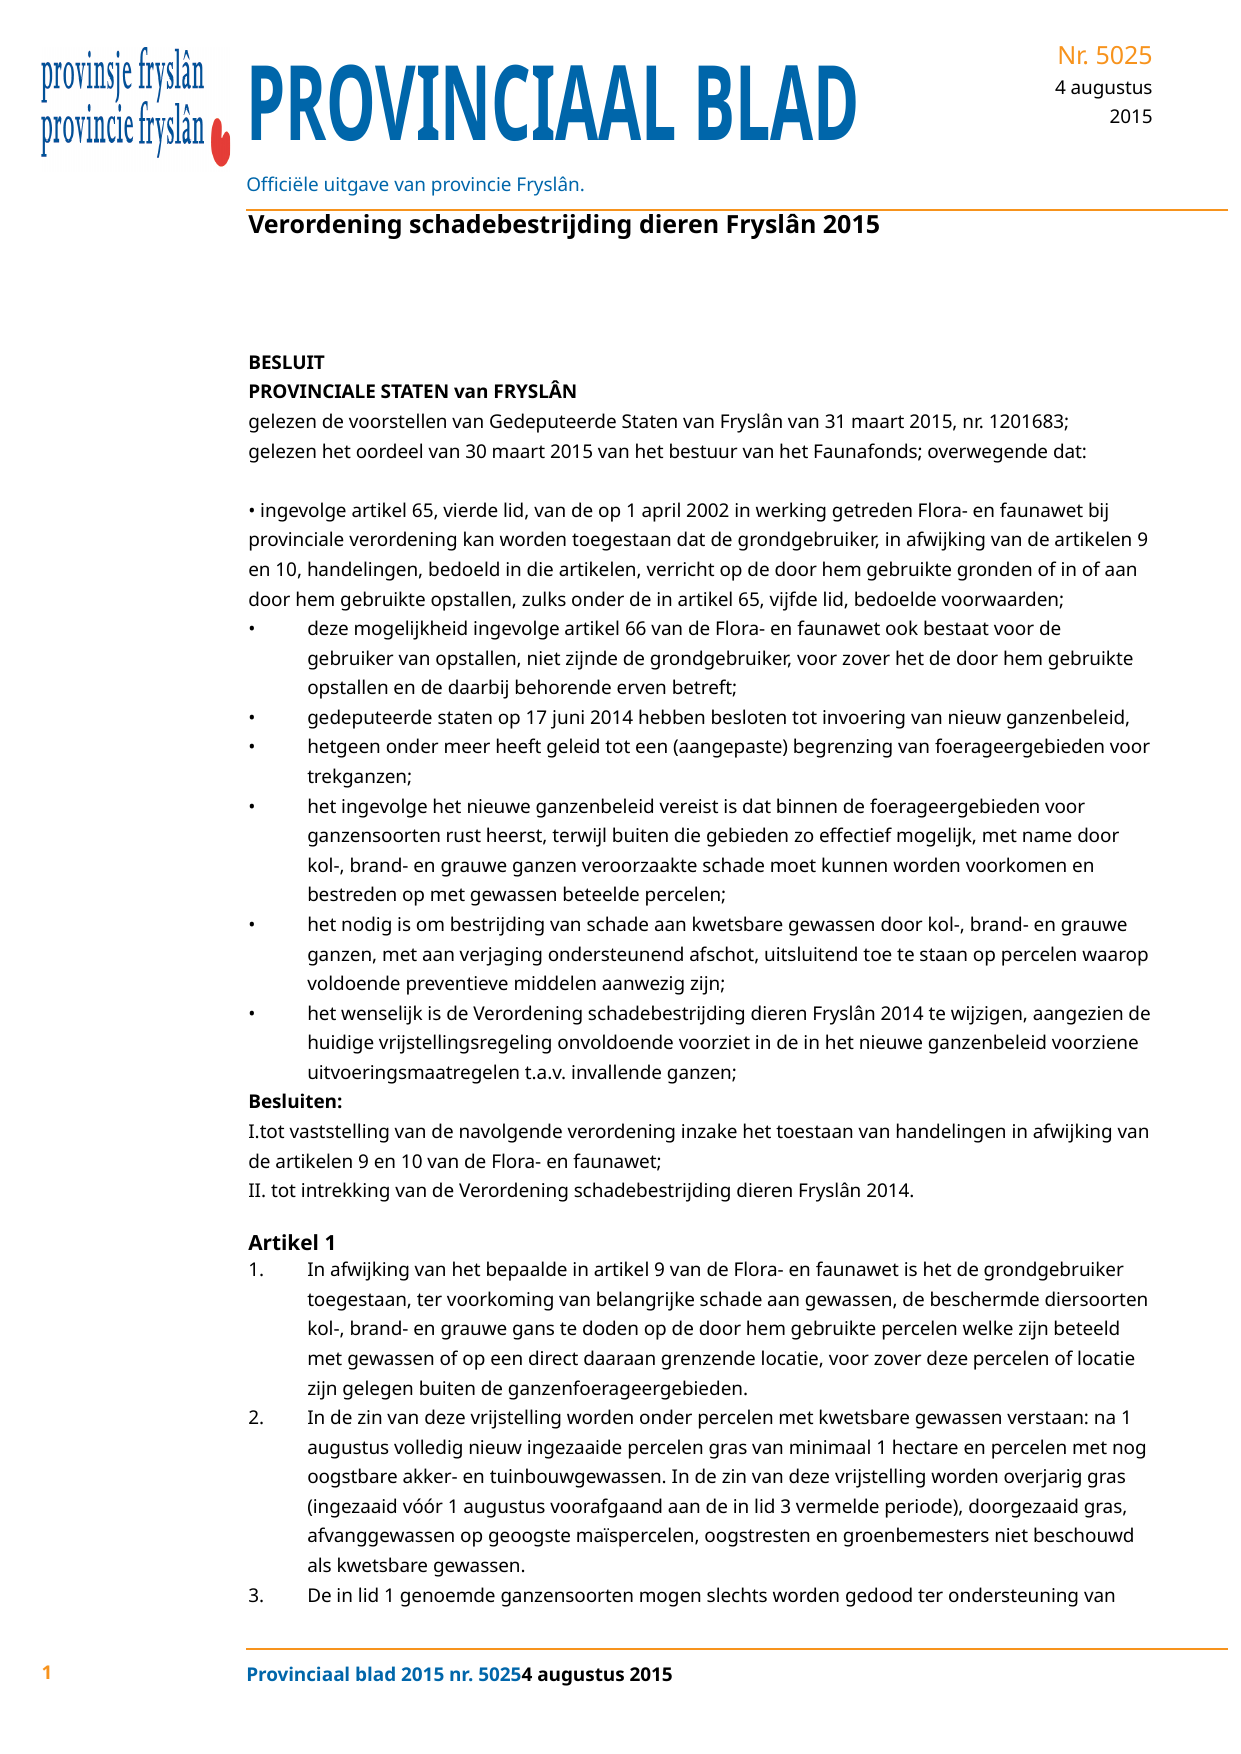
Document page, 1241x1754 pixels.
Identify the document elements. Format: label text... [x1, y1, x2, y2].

list het nodig is om bestrijding van schade aan kwetsbare gewassen door kol-, brand- en grauwe ganzen, met aan verjaging ondersteunend afschot, uitsluitend toe te staan op percelen waarop voldoende preventieve middelen aanwezig zijn; [248, 911, 1152, 996]
text I.tot vaststelling van de navolgende verordening inzake het toestaan van handelingen in afwijking van de artikelen 9 en 10 van de Flora- en faunawet; [248, 1118, 1152, 1174]
text gelezen de voorstellen van Gedeputeerde Staten van Fryslân van 31 maart 2015, nr. 1201683; [248, 408, 1152, 434]
list hetgeen onder meer heeft geleid tot een (aangepaste) begrenzing van foerageergebieden voor trekganzen; [248, 734, 1152, 789]
list In de zin van deze vrijstelling worden onder percelen met kwetsbare gewassen verstaan: na 1 augustus volledig nieuw ingezaaide percelen gras van minimaal 1 hectare en percelen met nog oogstbare akker- en tuinbouwgewassen. In de zin van deze vrijstelling worden overjarig gras (ingezaaid vóór 1 augustus voorafgaand aan de in lid 3 vermelde periode), doorgezaaid gras, afvanggewassen op geoogste maïspercelen, oogstresten en groenbemesters niet beschouwd als kwetsbare gewassen. [248, 1404, 1152, 1578]
list het wenselijk is de Verordening schadebestrijding dieren Fryslân 2014 te wijzigen, aangezien de huidige vrijstellingsregeling onvoldoende voorziet in de in het nieuwe ganzenbeleid voorziene uitvoeringsmaatregelen t.a.v. invallende ganzen; [248, 1000, 1152, 1085]
text II. tot intrekking van de Verordening schadebestrijding dieren Fryslân 2014. [248, 1177, 1152, 1203]
text • ingevolge artikel 65, vierde lid, van de op 1 april 2002 in werking getreden Flora- en faunawet bij provinciale verordening kan worden toegestaan dat de grondgebruiker, in afwijking van de artikelen 9 en 10, handelingen, bedoeld in die artikelen, verricht op de door hem gebruikte gronden of in of aan door hem gebruikte opstallen, zulks onder de in artikel 65, vijfde lid, bedoelde voorwaarden; [248, 497, 1152, 612]
text PROVINCIALE STATEN van FRYSLÂN [248, 379, 1152, 404]
text Besluiten: [248, 1089, 1152, 1114]
text Artikel 1 [248, 1228, 1152, 1256]
picture [41, 47, 231, 172]
text BESLUIT [248, 349, 1152, 375]
text gelezen het oordeel van 30 maart 2015 van het bestuur van het Faunafonds; overwegende dat: [248, 438, 1152, 464]
list deze mogelijkheid ingevolge artikel 66 van de Flora- en faunawet ook bestaat voor de gebruiker van opstallen, niet zijnde de grondgebruiker, voor zover het de door hem gebruikte opstallen en de daarbij behorende erven betreft; [248, 615, 1152, 700]
list het ingevolge het nieuwe ganzenbeleid vereist is dat binnen de foerageergebieden voor ganzensoorten rust heerst, terwijl buiten die gebieden zo effectief mogelijk, met name door kol-, brand- en grauwe ganzen veroorzaakte schade moet kunnen worden voorkomen en bestreden op met gewassen beteelde percelen; [248, 793, 1152, 907]
list De in lid 1 genoemde ganzensoorten mogen slechts worden gedood ter ondersteuning van [248, 1582, 1152, 1607]
list In afwijking van het bepaalde in artikel 9 van de Flora- en faunawet is het de grondgebruiker toegestaan, ter voorkoming van belangrijke schade aan gewassen, de beschermde diersoorten kol-, brand- en grauwe gans te doden op de door hem gebruikte percelen welke zijn beteeld met gewassen of op een direct daaraan grenzende locatie, voor zover deze percelen of locatie zijn gelegen buiten de ganzenfoerageergebieden. [248, 1256, 1152, 1400]
list gedeputeerde staten op 17 juni 2014 hebben besloten tot invoering van nieuw ganzenbeleid, [248, 704, 1152, 730]
text Verordening schadebestrijding dieren Fryslân 2015 [248, 211, 1152, 241]
